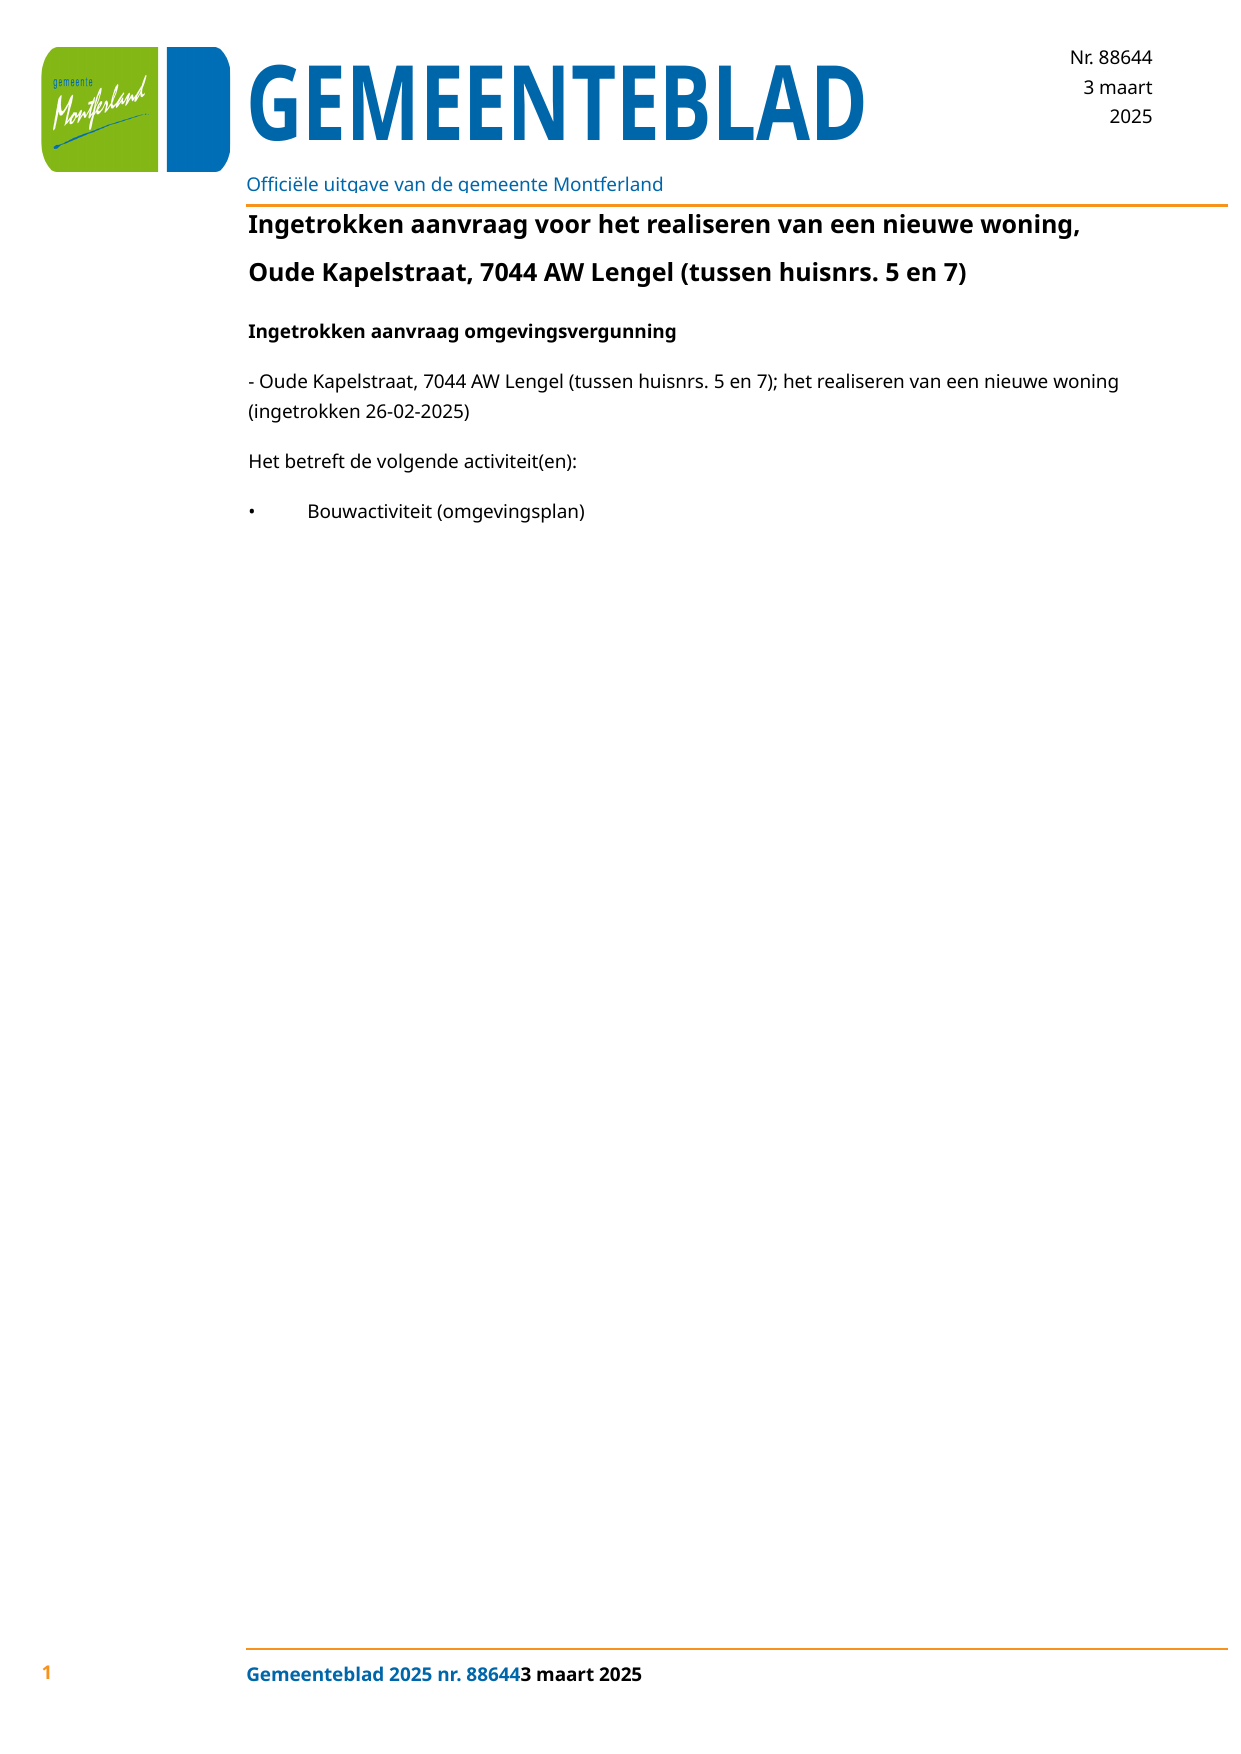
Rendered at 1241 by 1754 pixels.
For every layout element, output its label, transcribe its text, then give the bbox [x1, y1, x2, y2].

picture [41, 47, 231, 172]
text Het betreft de volgende activiteit(en): [248, 448, 1152, 474]
text - Oude Kapelstraat, 7044 AW Lengel (tussen huisnrs. 5 en 7); het realiseren van een nieuwe woning (ingetrokken 26-02-2025) [248, 368, 1152, 424]
text Ingetrokken aanvraag omgevingsvergunning [248, 318, 1152, 344]
list Bouwactiviteit (omgevingsplan) [248, 499, 1152, 524]
text Ingetrokken aanvraag voor het realiseren van een nieuwe woning, Oude Kapelstraat, 7044 AW Lengel (tussen huisnrs. 5 en 7) [248, 207, 1152, 288]
